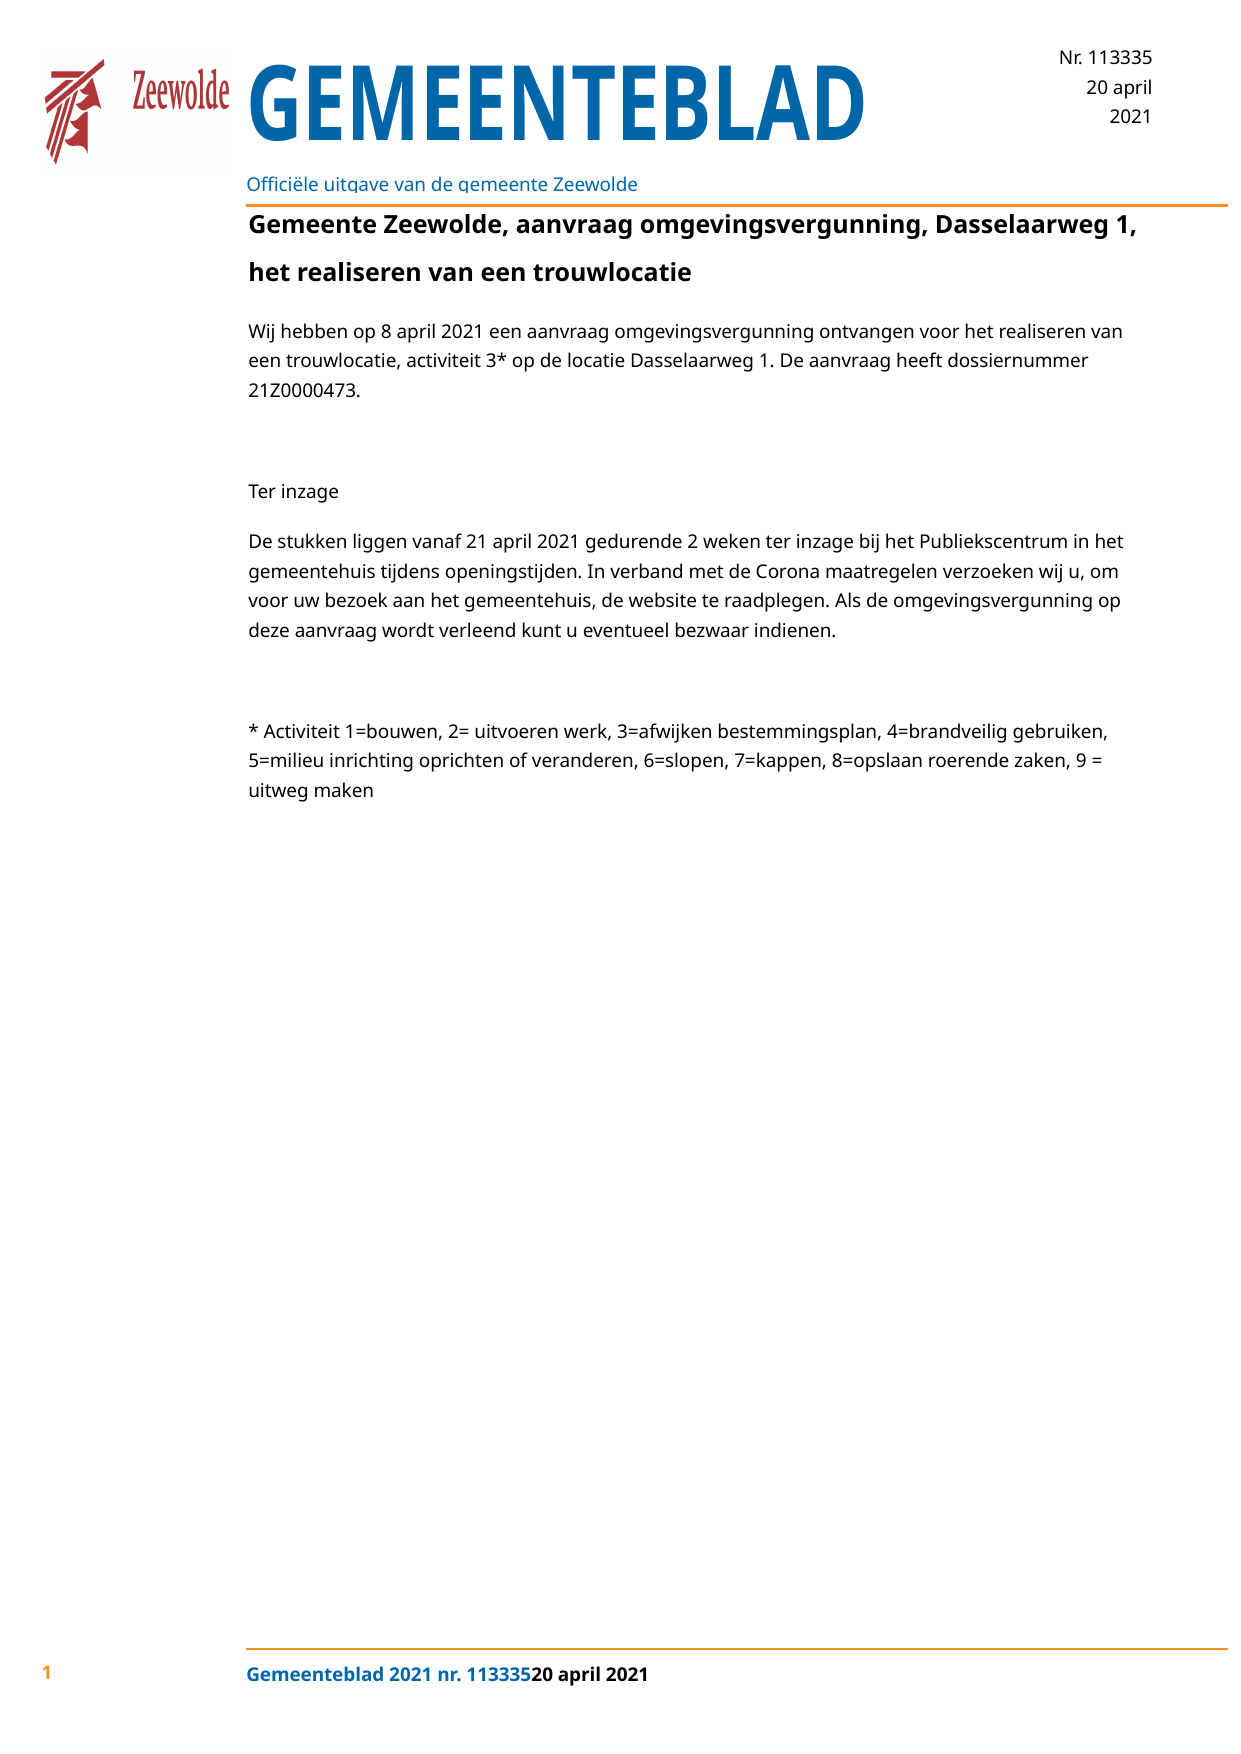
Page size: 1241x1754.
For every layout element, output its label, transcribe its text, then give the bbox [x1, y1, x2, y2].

text Wij hebben op 8 april 2021 een aanvraag omgevingsvergunning ontvangen voor het realiseren van een trouwlocatie, activiteit 3* op de locatie Dasselaarweg 1. De aanvraag heeft dossiernummer 21Z0000473. [248, 318, 1152, 403]
text De stukken liggen vanaf 21 april 2021 gedurende 2 weken ter inzage bij het Publiekscentrum in het gemeentehuis tijdens openingstijden. In verband met de Corona maatregelen verzoeken wij u, om voor uw bezoek aan het gemeentehuis, de website te raadplegen. Als de omgevingsvergunning op deze aanvraag wordt verleend kunt u eventueel bezwaar indienen. [248, 528, 1152, 643]
text Gemeente Zeewolde, aanvraag omgevingsvergunning, Dasselaarweg 1, het realiseren van een trouwlocatie [248, 207, 1152, 288]
picture [41, 47, 231, 172]
text Ter inzage [248, 478, 1152, 504]
text * Activiteit 1=bouwen, 2= uitvoeren werk, 3=afwijken bestemmingsplan, 4=brandveilig gebruiken, 5=milieu inrichting oprichten of veranderen, 6=slopen, 7=kappen, 8=opslaan roerende zaken, 9 = uitweg maken [248, 718, 1152, 803]
